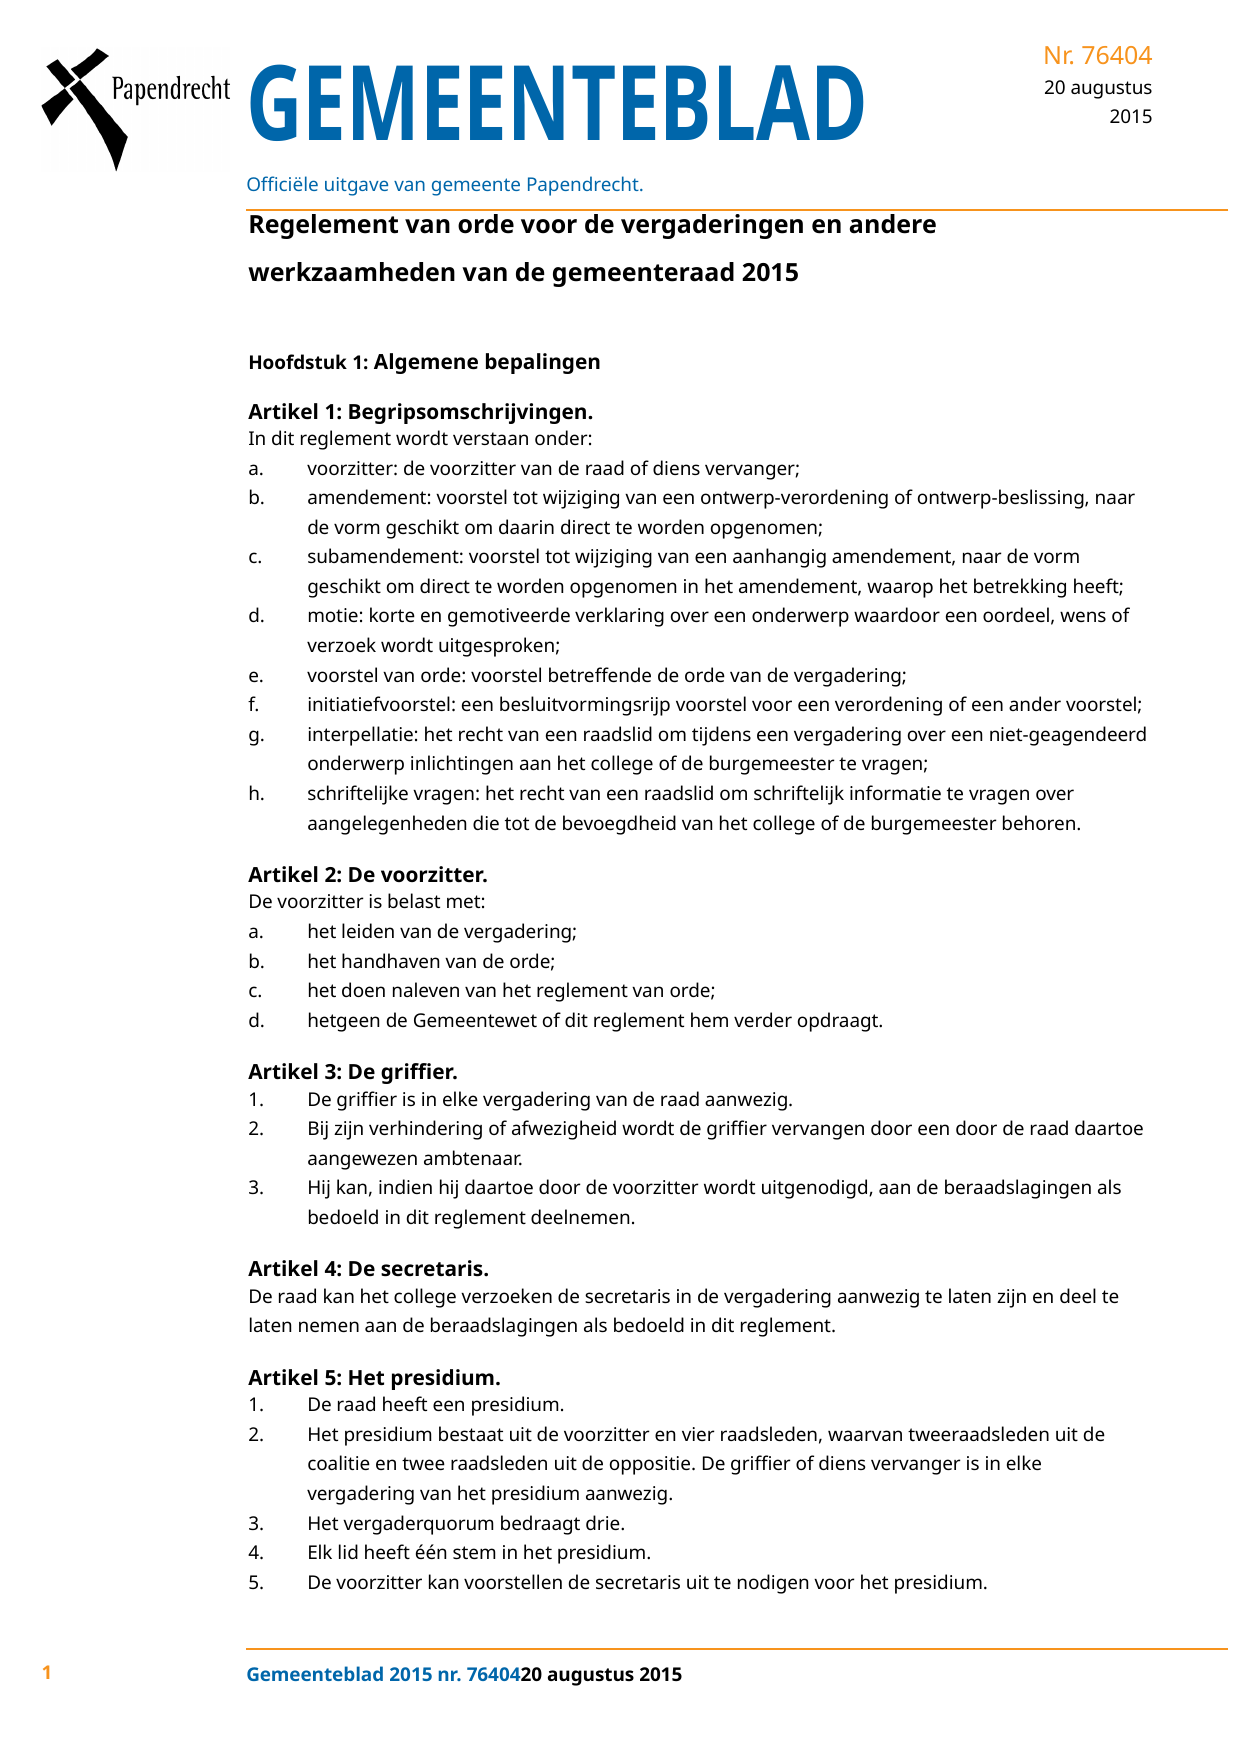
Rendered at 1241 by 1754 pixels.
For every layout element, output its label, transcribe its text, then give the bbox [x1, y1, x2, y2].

text De raad kan het college verzoeken de secretaris in de vergadering aanwezig te laten zijn en deel te laten nemen aan de beraadslagingen als bedoeld in dit reglement. [248, 1283, 1152, 1338]
list Hij kan, indien hij daartoe door de voorzitter wordt uitgenodigd, aan de beraadslagingen als bedoeld in dit reglement deelnemen. [248, 1174, 1152, 1230]
list amendement: voorstel tot wijziging van een ontwerp-verordening of ontwerp-beslissing, naar de vorm geschikt om daarin direct te worden opgenomen; [248, 484, 1152, 540]
list motie: korte en gemotiveerde verklaring over een onderwerp waardoor een oordeel, wens of verzoek wordt uitgesproken; [248, 603, 1152, 658]
list voorzitter: de voorzitter van de raad of diens vervanger; [248, 455, 1152, 481]
list het doen naleven van het reglement van orde; [248, 977, 1152, 1003]
text Artikel 5: Het presidium. [248, 1363, 1152, 1391]
list De raad heeft een presidium. [248, 1391, 1152, 1417]
text Artikel 1: Begripsomschrijvingen. [248, 397, 1152, 425]
list initiatiefvoorstel: een besluitvormingsrijp voorstel voor een verordening of een ander voorstel; [248, 691, 1152, 717]
list Elk lid heeft één stem in het presidium. [248, 1539, 1152, 1565]
list het handhaven van de orde; [248, 948, 1152, 973]
list subamendement: voorstel tot wijziging van een aanhangig amendement, naar de vorm geschikt om direct te worden opgenomen in het amendement, waarop het betrekking heeft; [248, 543, 1152, 599]
text Artikel 2: De voorzitter. [248, 860, 1152, 889]
list Het vergaderquorum bedraagt drie. [248, 1510, 1152, 1536]
text Artikel 4: De secretaris. [248, 1254, 1152, 1283]
list Het presidium bestaat uit de voorzitter en vier raadsleden, waarvan tweeraadsleden uit de coalitie en twee raadsleden uit de oppositie. De griffier of diens vervanger is in elke vergadering van het presidium aanwezig. [248, 1421, 1152, 1506]
picture [41, 47, 231, 172]
text De voorzitter is belast met: [248, 889, 1152, 914]
list hetgeen de Gemeentewet of dit reglement hem verder opdraagt. [248, 1007, 1152, 1033]
list het leiden van de vergadering; [248, 918, 1152, 944]
list schriftelijke vragen: het recht van een raadslid om schriftelijk informatie te vragen over aangelegenheden die tot de bevoegdheid van het college of de burgemeester behoren. [248, 780, 1152, 836]
list voorstel van orde: voorstel betreffende de orde van de vergadering; [248, 662, 1152, 688]
list Bij zijn verhindering of afwezigheid wordt de griffier vervangen door een door de raad daartoe aangewezen ambtenaar. [248, 1115, 1152, 1171]
text In dit reglement wordt verstaan onder: [248, 425, 1152, 451]
text Hoofdstuk 1: Algemene bepalingen [248, 347, 1152, 376]
list De griffier is in elke vergadering van de raad aanwezig. [248, 1086, 1152, 1112]
list De voorzitter kan voorstellen de secretaris uit te nodigen voor het presidium. [248, 1569, 1152, 1595]
text Regelement van orde voor de vergaderingen en andere werkzaamheden van de gemeenteraad 2015 [248, 211, 1152, 288]
list interpellatie: het recht van een raadslid om tijdens een vergadering over een niet-geagendeerd onderwerp inlichtingen aan het college of de burgemeester te vragen; [248, 721, 1152, 776]
text Artikel 3: De griffier. [248, 1057, 1152, 1086]
